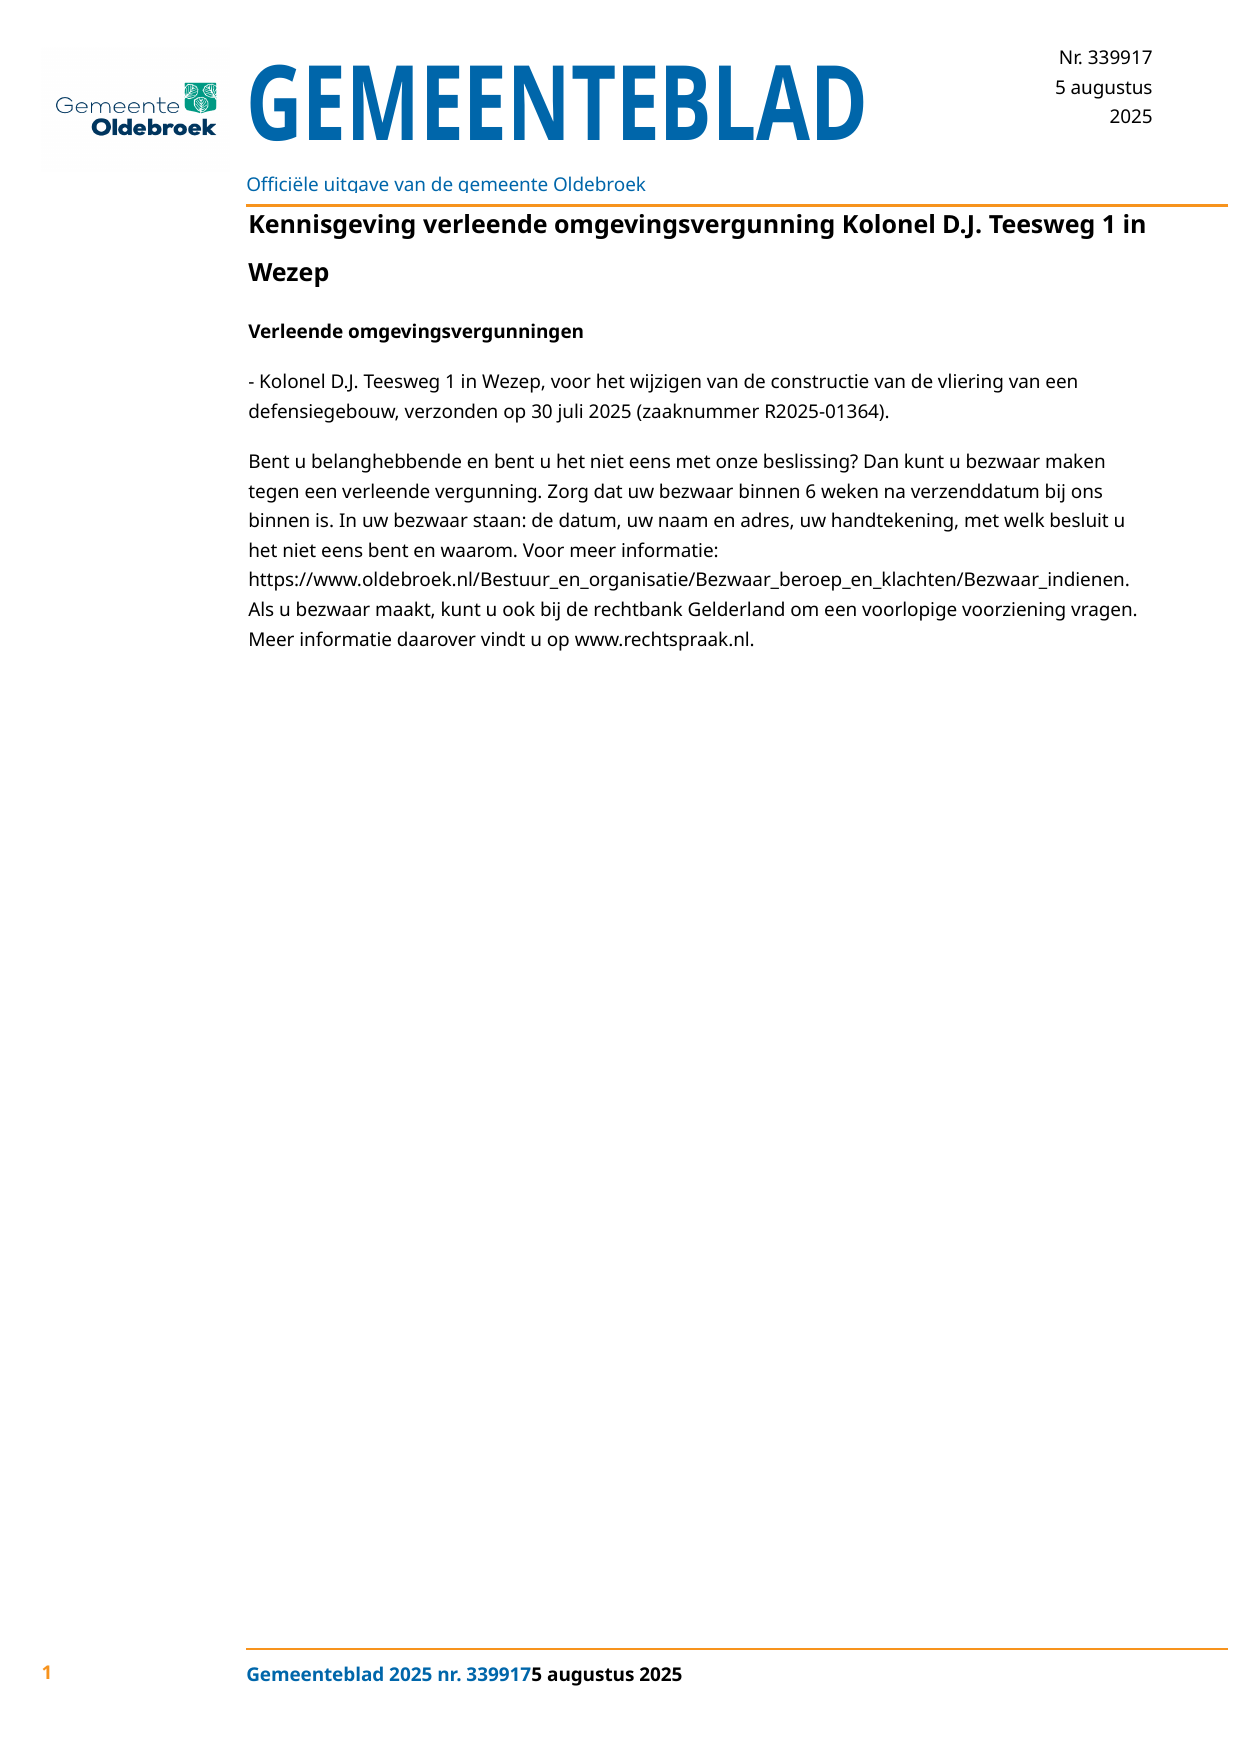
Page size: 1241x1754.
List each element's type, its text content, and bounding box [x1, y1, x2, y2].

text Kennisgeving verleende omgevingsvergunning Kolonel D.J. Teesweg 1 in Wezep [248, 207, 1152, 288]
picture [41, 47, 231, 172]
text Bent u belanghebbende en bent u het niet eens met onze beslissing? Dan kunt u bezwaar maken tegen een verleende vergunning. Zorg dat uw bezwaar binnen 6 weken na verzenddatum bij ons binnen is. In uw bezwaar staan: de datum, uw naam en adres, uw handtekening, met welk besluit u het niet eens bent en waarom. Voor meer informatie: https://www.oldebroek.nl/Bestuur_en_organisatie/Bezwaar_beroep_en_klachten/Bezwaar_indienen. Als u bezwaar maakt, kunt u ook bij de rechtbank Gelderland om een voorlopige voorziening vragen. Meer informatie daarover vindt u op www.rechtspraak.nl. [248, 448, 1152, 652]
text - Kolonel D.J. Teesweg 1 in Wezep, voor het wijzigen van de constructie van de vliering van een defensiegebouw, verzonden op 30 juli 2025 (zaaknummer R2025-01364). [248, 368, 1152, 424]
text Verleende omgevingsvergunningen [248, 318, 1152, 344]
